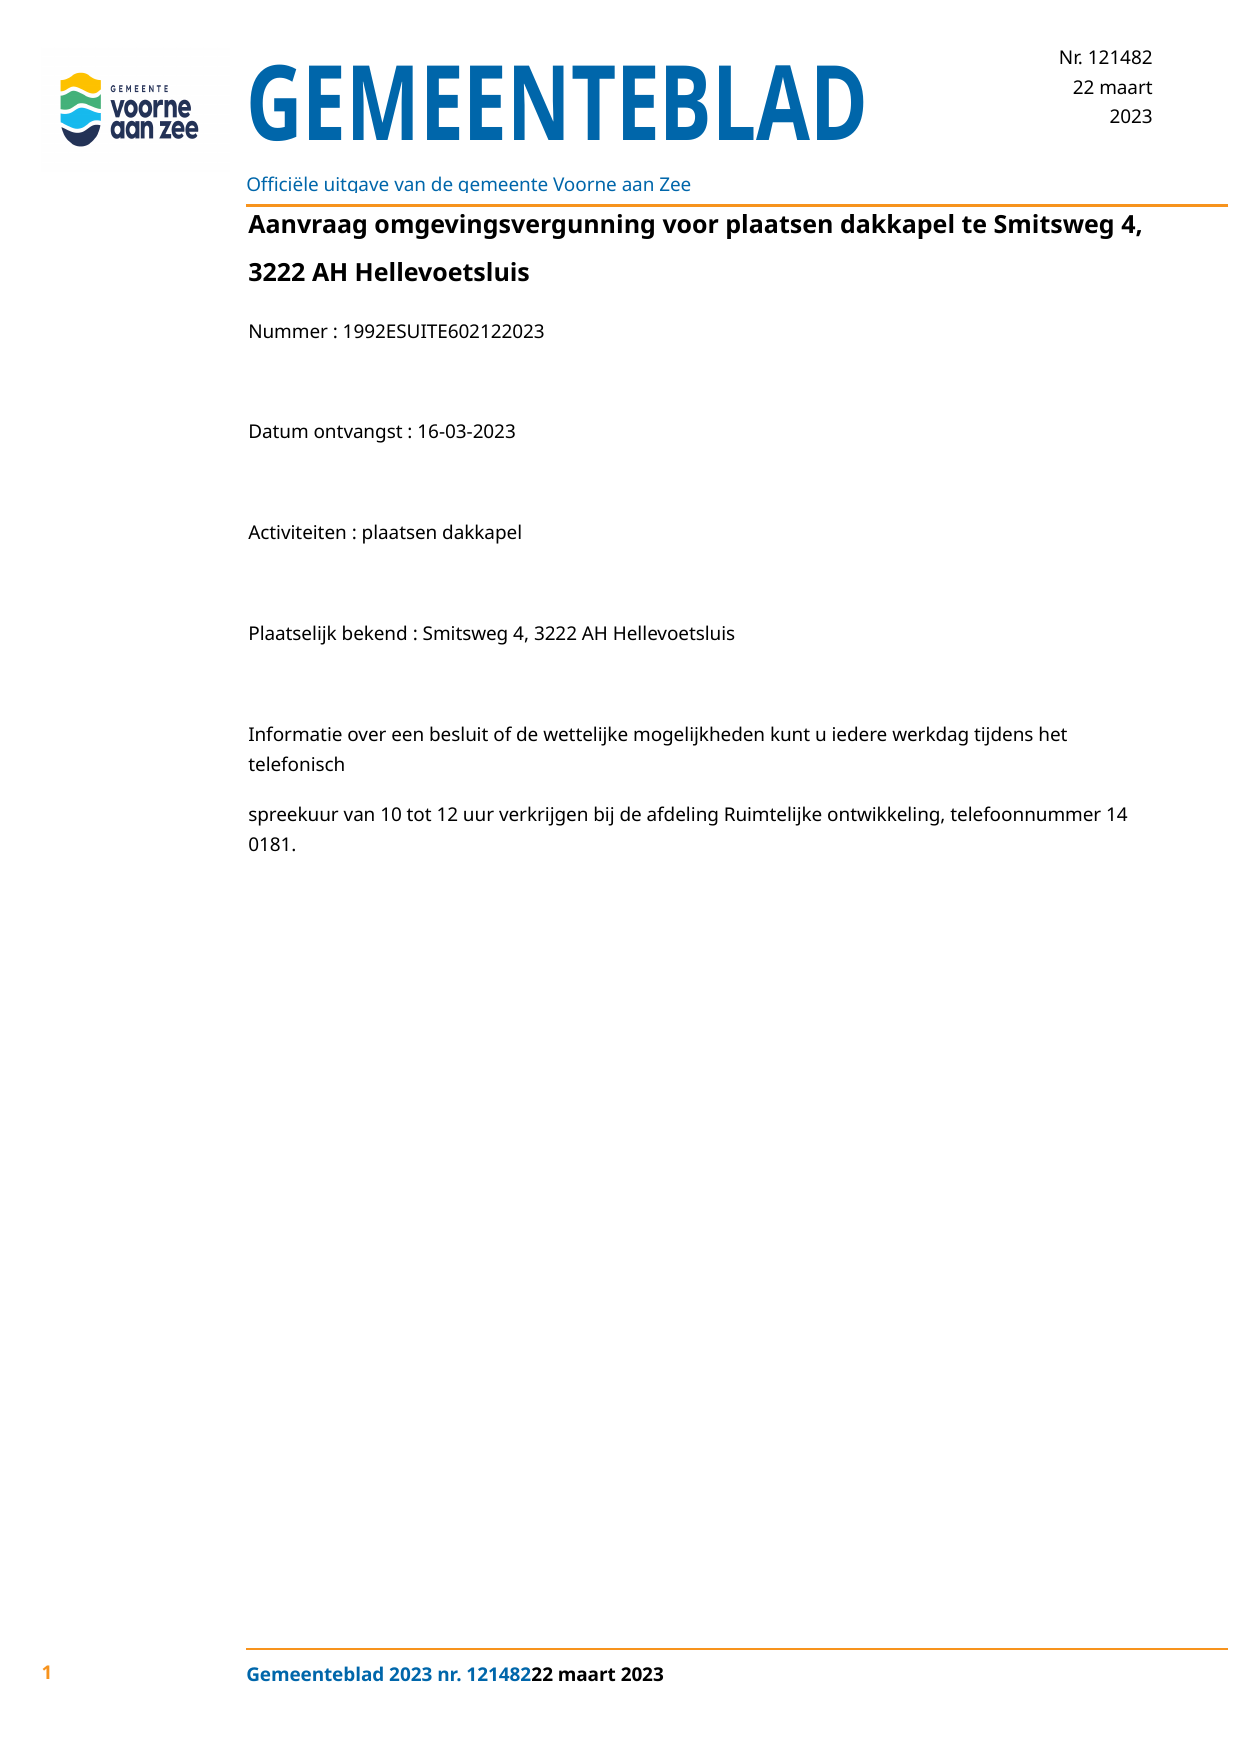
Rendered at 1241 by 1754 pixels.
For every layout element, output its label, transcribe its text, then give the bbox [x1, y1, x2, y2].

picture [41, 47, 231, 172]
text Informatie over een besluit of de wettelijke mogelijkheden kunt u iedere werkdag tijdens het telefonisch [248, 721, 1152, 777]
text Aanvraag omgevingsvergunning voor plaatsen dakkapel te Smitsweg 4, 3222 AH Hellevoetsluis [248, 207, 1152, 288]
text Nummer : 1992ESUITE602122023 [248, 318, 1152, 344]
text spreekuur van 10 tot 12 uur verkrijgen bij de afdeling Ruimtelijke ontwikkeling, telefoonnummer 14 0181. [248, 801, 1152, 857]
text Plaatselijk bekend : Smitsweg 4, 3222 AH Hellevoetsluis [248, 620, 1152, 646]
text Activiteiten : plaatsen dakkapel [248, 519, 1152, 545]
text Datum ontvangst : 16-03-2023 [248, 419, 1152, 444]
